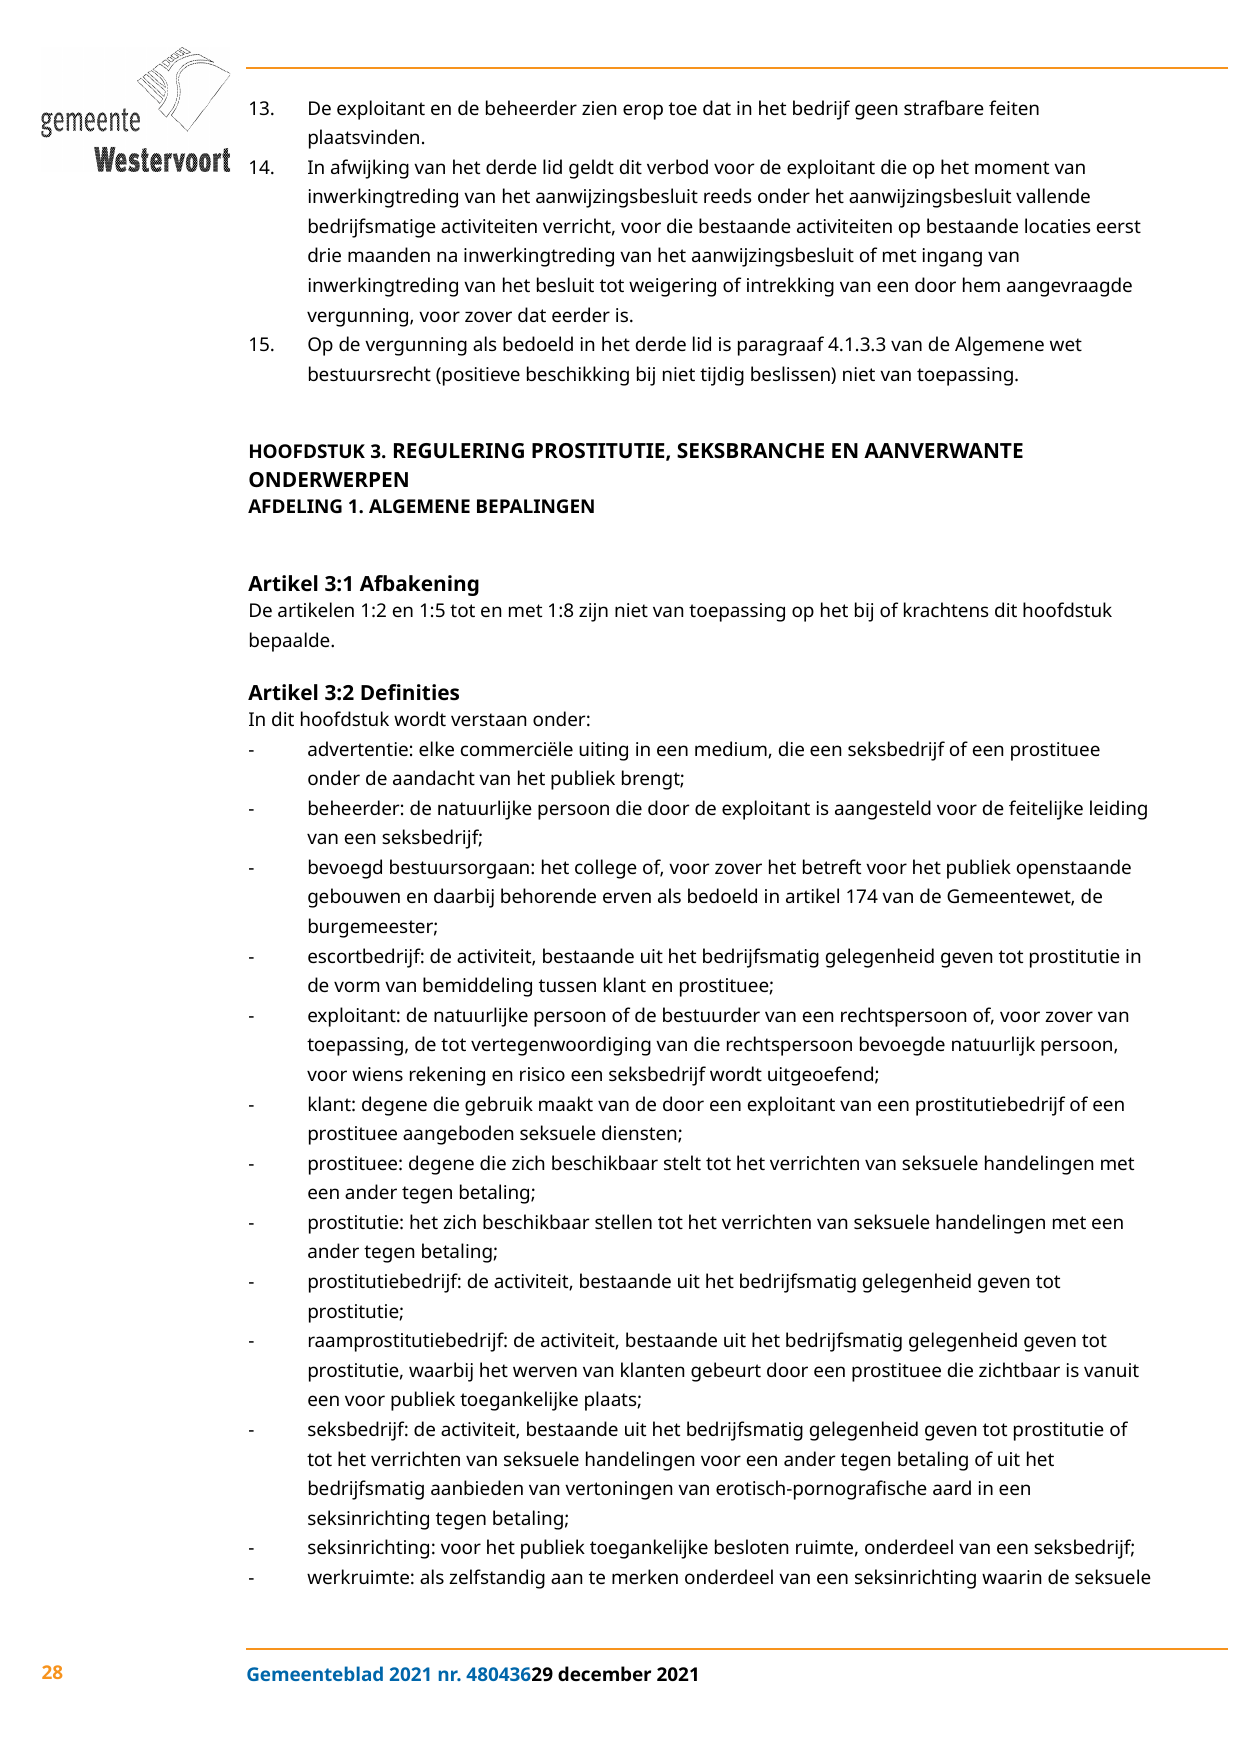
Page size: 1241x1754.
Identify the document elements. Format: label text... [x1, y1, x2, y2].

text HOOFDSTUK 3. REGULERING PROSTITUTIE, SEKSBRANCHE EN AANVERWANTE ONDERWERPEN [248, 436, 1152, 493]
text Artikel 3:2 Definities [248, 678, 1152, 706]
text De artikelen 1:2 en 1:5 tot en met 1:8 zijn niet van toepassing op het bij of krachtens dit hoofdstuk bepaalde. [248, 598, 1152, 653]
list bevoegd bestuursorgaan: het college of, voor zover het betreft voor het publiek openstaande gebouwen en daarbij behorende erven als bedoeld in artikel 174 van de Gemeentewet, de burgemeester; [248, 854, 1152, 939]
list exploitant: de natuurlijke persoon of de bestuurder van een rechtspersoon of, voor zover van toepassing, de tot vertegenwoordiging van die rechtspersoon bevoegde natuurlijk persoon, voor wiens rekening en risico een seksbedrijf wordt uitgeoefend; [248, 1002, 1152, 1087]
list escortbedrijf: de activiteit, bestaande uit het bedrijfsmatig gelegenheid geven tot prostitutie in de vorm van bemiddeling tussen klant en prostituee; [248, 943, 1152, 998]
list Op de vergunning als bedoeld in het derde lid is paragraaf 4.1.3.3 van de Algemene wet bestuursrecht (positieve beschikking bij niet tijdig beslissen) niet van toepassing. [248, 331, 1152, 387]
list prostituee: degene die zich beschikbaar stelt tot het verrichten van seksuele handelingen met een ander tegen betaling; [248, 1150, 1152, 1205]
text AFDELING 1. ALGEMENE BEPALINGEN [248, 493, 1152, 519]
list In afwijking van het derde lid geldt dit verbod voor de exploitant die op het moment van inwerkingtreding van het aanwijzingsbesluit reeds onder het aanwijzingsbesluit vallende bedrijfsmatige activiteiten verricht, voor die bestaande activiteiten op bestaande locaties eerst drie maanden na inwerkingtreding van het aanwijzingsbesluit of met ingang van inwerkingtreding van het besluit tot weigering of intrekking van een door hem aangevraagde vergunning, voor zover dat eerder is. [248, 154, 1152, 328]
text In dit hoofdstuk wordt verstaan onder: [248, 706, 1152, 732]
list beheerder: de natuurlijke persoon die door de exploitant is aangesteld voor de feitelijke leiding van een seksbedrijf; [248, 795, 1152, 850]
list advertentie: elke commerciële uiting in een medium, die een seksbedrijf of een prostituee onder de aandacht van het publiek brengt; [248, 736, 1152, 791]
picture [41, 47, 231, 172]
text Artikel 3:1 Afbakening [248, 569, 1152, 598]
list klant: degene die gebruik maakt van de door een exploitant van een prostitutiebedrijf of een prostituee aangeboden seksuele diensten; [248, 1091, 1152, 1146]
list werkruimte: als zelfstandig aan te merken onderdeel van een seksinrichting waarin de seksuele [248, 1564, 1152, 1590]
list raamprostitutiebedrijf: de activiteit, bestaande uit het bedrijfsmatig gelegenheid geven tot prostitutie, waarbij het werven van klanten gebeurt door een prostituee die zichtbaar is vanuit een voor publiek toegankelijke plaats; [248, 1327, 1152, 1412]
list seksinrichting: voor het publiek toegankelijke besloten ruimte, onderdeel van een seksbedrijf; [248, 1534, 1152, 1560]
list prostitutiebedrijf: de activiteit, bestaande uit het bedrijfsmatig gelegenheid geven tot prostitutie; [248, 1268, 1152, 1323]
list seksbedrijf: de activiteit, bestaande uit het bedrijfsmatig gelegenheid geven tot prostitutie of tot het verrichten van seksuele handelingen voor een ander tegen betaling of uit het bedrijfsmatig aanbieden van vertoningen van erotisch-pornografische aard in een seksinrichting tegen betaling; [248, 1416, 1152, 1531]
list De exploitant en de beheerder zien erop toe dat in het bedrijf geen strafbare feiten plaatsvinden. [248, 95, 1152, 150]
list prostitutie: het zich beschikbaar stellen tot het verrichten van seksuele handelingen met een ander tegen betaling; [248, 1209, 1152, 1264]
